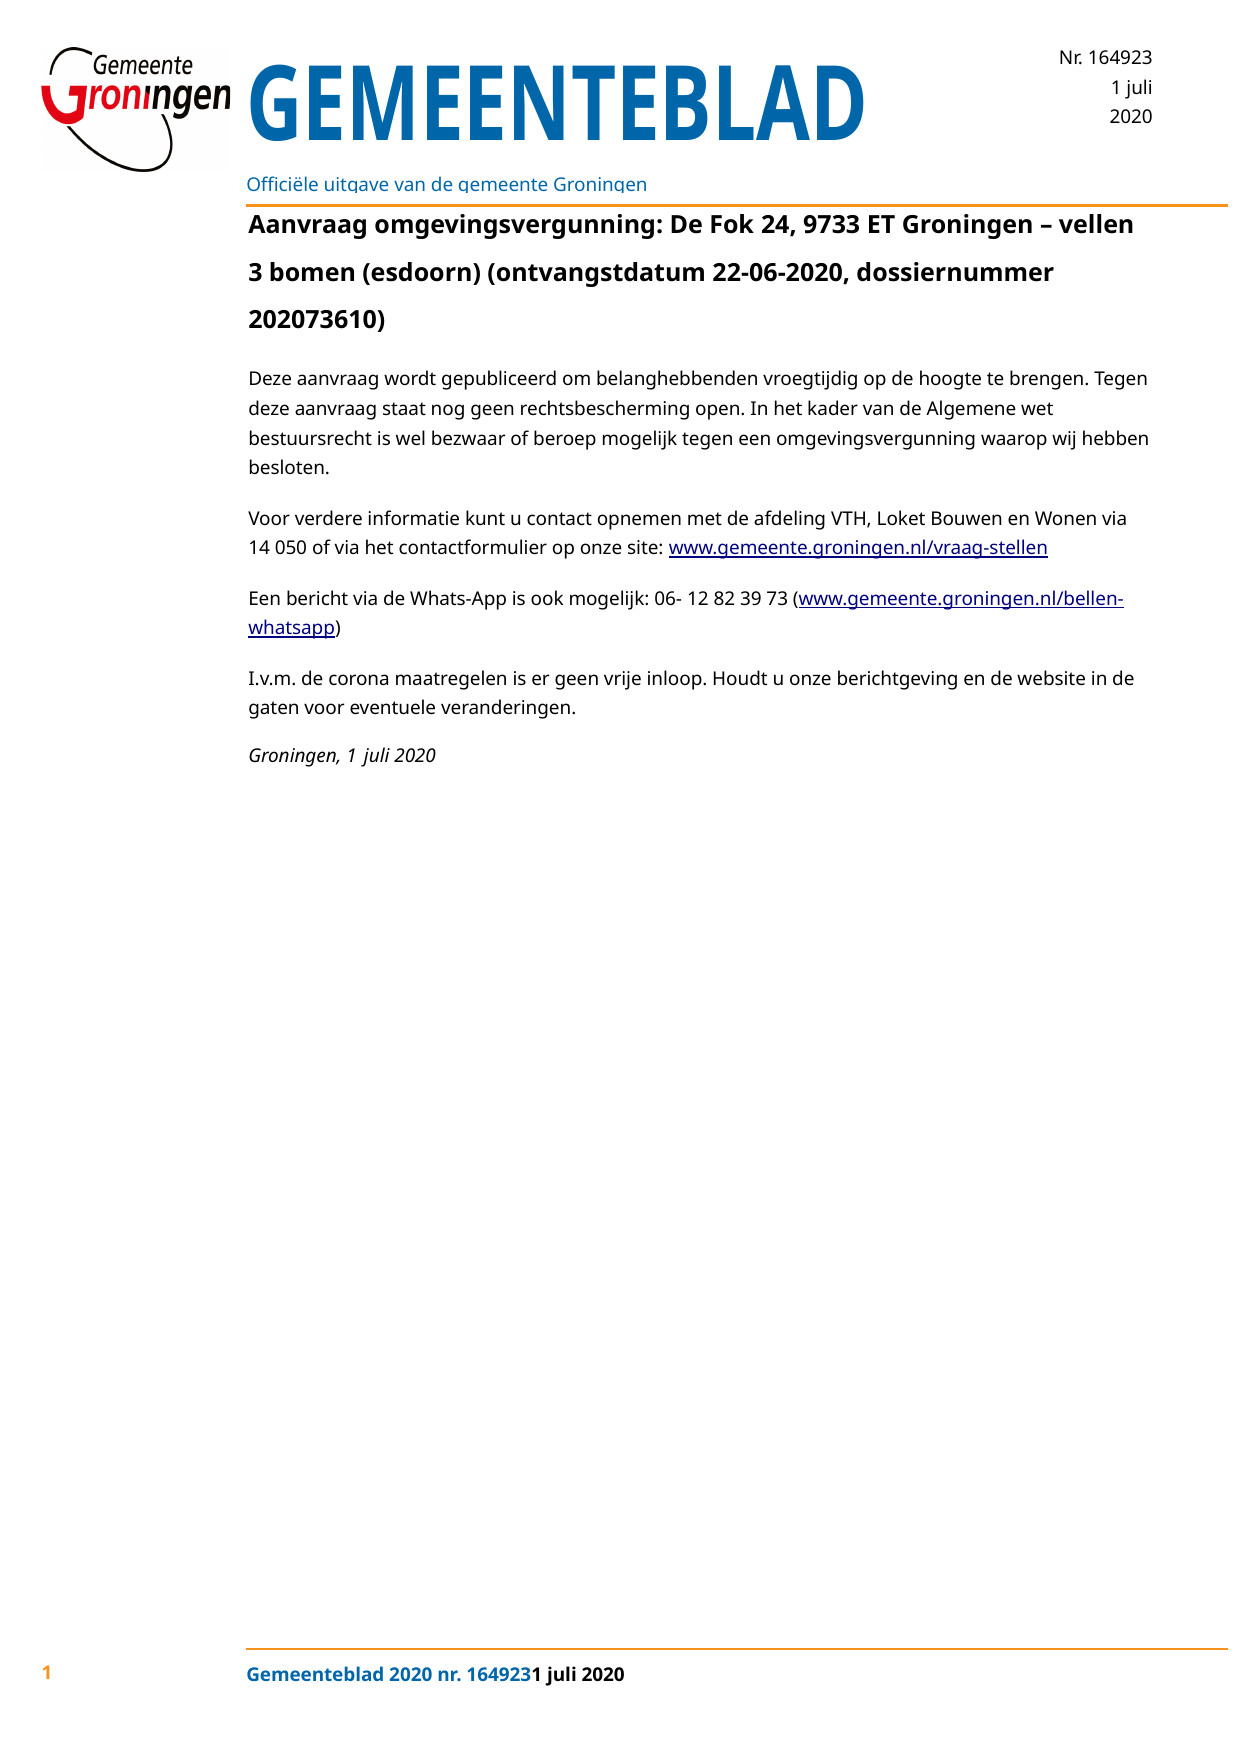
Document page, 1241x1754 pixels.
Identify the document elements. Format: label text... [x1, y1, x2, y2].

text Een bericht via de Whats-App is ook mogelijk: 06- 12 82 39 73 (www.gemeente.groningen.nl/bellen-whatsapp) [248, 585, 1152, 640]
text Voor verdere informatie kunt u contact opnemen met de afdeling VTH, Loket Bouwen en Wonen via 14 050 of via het contactformulier op onze site: www.gemeente.groningen.nl/vraag-stellen [248, 505, 1152, 560]
text Aanvraag omgevingsvergunning: De Fok 24, 9733 ET Groningen – vellen 3 bomen (esdoorn) (ontvangstdatum 22-06-2020, dossiernummer 202073610) [248, 207, 1152, 336]
text Groningen, 1 juli 2020 [248, 742, 1152, 768]
text I.v.m. de corona maatregelen is er geen vrije inloop. Houdt u onze berichtgeving en de website in de gaten voor eventuele veranderingen. [248, 665, 1152, 720]
text Deze aanvraag wordt gepubliceerd om belanghebbenden vroegtijdig op de hoogte te brengen. Tegen deze aanvraag staat nog geen rechtsbescherming open. In het kader van de Algemene wet bestuursrecht is wel bezwaar of beroep mogelijk tegen een omgevingsvergunning waarop wij hebben besloten. [248, 366, 1152, 480]
picture [41, 47, 231, 172]
